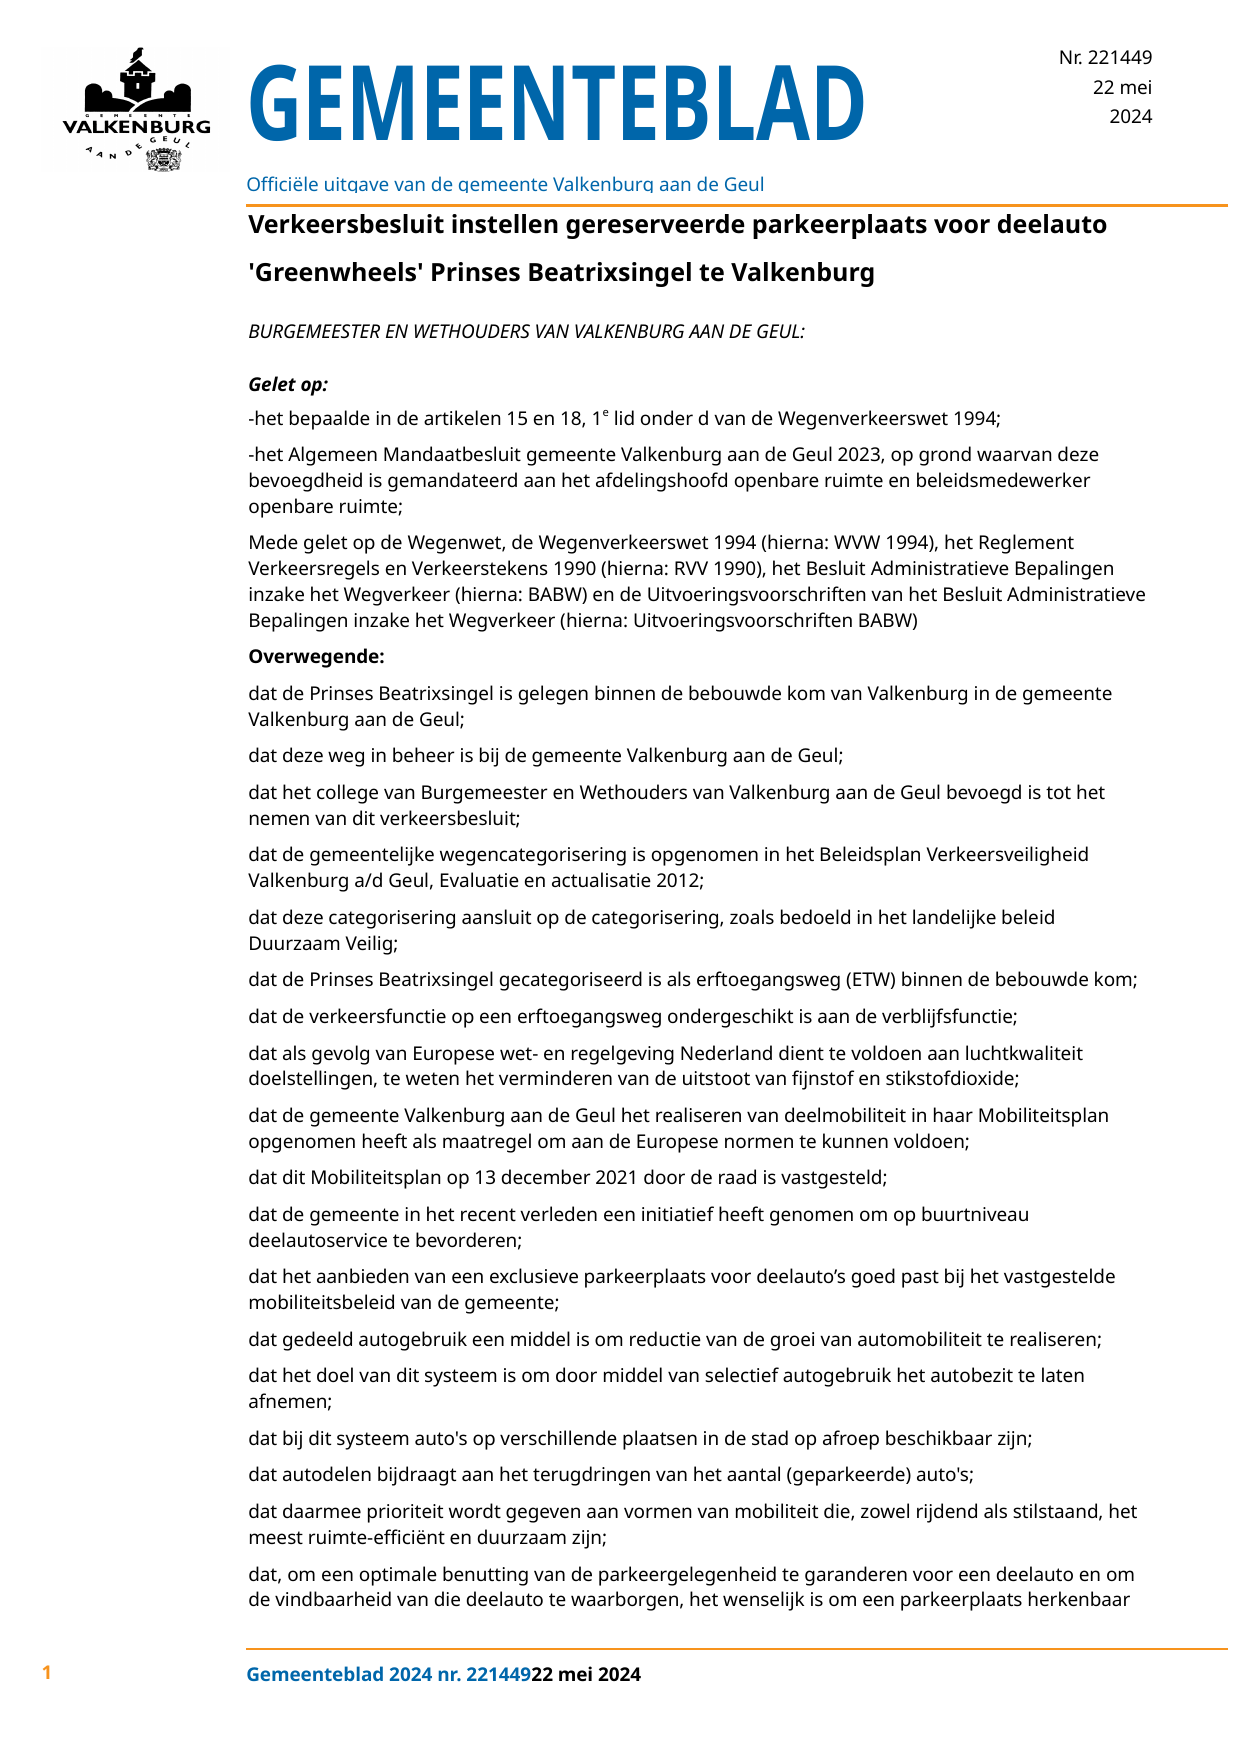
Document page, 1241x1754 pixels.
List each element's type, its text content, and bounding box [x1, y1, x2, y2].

text dat autodelen bijdraagt aan het terugdringen van het aantal (geparkeerde) auto's; [248, 1462, 1152, 1487]
text -het Algemeen Mandaatbesluit gemeente Valkenburg aan de Geul 2023, op grond waarvan deze bevoegdheid is gemandateerd aan het afdelingshoofd openbare ruimte en beleidsmedewerker openbare ruimte; [248, 441, 1152, 519]
text dat deze weg in beheer is bij de gemeente Valkenburg aan de Geul; [248, 742, 1152, 768]
text -het bepaalde in de artikelen 15 en 18, 1e lid onder d van de Wegenverkeerswet 1994; [248, 405, 1152, 431]
text dat de gemeentelijke wegencategorisering is opgenomen in het Beleidsplan Verkeersveiligheid Valkenburg a/d Geul, Evaluatie en actualisatie 2012; [248, 842, 1152, 893]
text Verkeersbesluit instellen gereserveerde parkeerplaats voor deelauto 'Greenwheels' Prinses Beatrixsingel te Valkenburg [248, 207, 1152, 288]
text dat dit Mobiliteitsplan op 13 december 2021 door de raad is vastgesteld; [248, 1164, 1152, 1190]
text dat, om een optimale benutting van de parkeergelegenheid te garanderen voor een deelauto en om de vindbaarheid van die deelauto te waarborgen, het wenselijk is om een parkeerplaats herkenbaar [248, 1561, 1152, 1612]
text dat de Prinses Beatrixsingel is gelegen binnen de bebouwde kom van Valkenburg in de gemeente Valkenburg aan de Geul; [248, 680, 1152, 732]
text dat het doel van dit systeem is om door middel van selectief autogebruik het autobezit te laten afnemen; [248, 1363, 1152, 1414]
text dat daarmee prioriteit wordt gegeven aan vormen van mobiliteit die, zowel rijdend als stilstaand, het meest ruimte-efficiënt en duurzaam zijn; [248, 1498, 1152, 1550]
text dat deze categorisering aansluit op de categorisering, zoals bedoeld in het landelijke beleid Duurzaam Veilig; [248, 904, 1152, 955]
text BURGEMEESTER EN WETHOUDERS VAN VALKENBURG AAN DE GEUL: [248, 318, 1152, 344]
text dat de verkeersfunctie op een erftoegangsweg ondergeschikt is aan de verblijfsfunctie; [248, 1003, 1152, 1029]
text Overwegende: [248, 643, 1152, 669]
text dat gedeeld autogebruik een middel is om reductie van de groei van automobiliteit te realiseren; [248, 1326, 1152, 1352]
text dat het aanbieden van een exclusieve parkeerplaats voor deelauto’s goed past bij het vastgestelde mobiliteitsbeleid van de gemeente; [248, 1263, 1152, 1315]
text dat de gemeente in het recent verleden een initiatief heeft genomen om op buurtniveau deelautoservice te bevorderen; [248, 1201, 1152, 1253]
text dat de Prinses Beatrixsingel gecategoriseerd is als erftoegangsweg (ETW) binnen de bebouwde kom; [248, 966, 1152, 992]
text dat de gemeente Valkenburg aan de Geul het realiseren van deelmobiliteit in haar Mobiliteitsplan opgenomen heeft als maatregel om aan de Europese normen te kunnen voldoen; [248, 1102, 1152, 1153]
text dat als gevolg van Europese wet- en regelgeving Nederland dient te voldoen aan luchtkwaliteit doelstellingen, te weten het verminderen van de uitstoot van fijnstof en stikstofdioxide; [248, 1040, 1152, 1091]
text Mede gelet op de Wegenwet, de Wegenverkeerswet 1994 (hierna: WVW 1994), het Reglement Verkeersregels en Verkeerstekens 1990 (hierna: RVV 1990), het Besluit Administratieve Bepalingen inzake het Wegverkeer (hierna: BABW) en de Uitvoeringsvoorschriften van het Besluit Administratieve Bepalingen inzake het Wegverkeer (hierna: Uitvoeringsvoorschriften BABW) [248, 529, 1152, 632]
text dat het college van Burgemeester en Wethouders van Valkenburg aan de Geul bevoegd is tot het nemen van dit verkeersbesluit; [248, 779, 1152, 831]
picture [41, 47, 231, 172]
text Gelet op: [248, 371, 1152, 396]
text dat bij dit systeem auto's op verschillende plaatsen in de stad op afroep beschikbaar zijn; [248, 1425, 1152, 1451]
